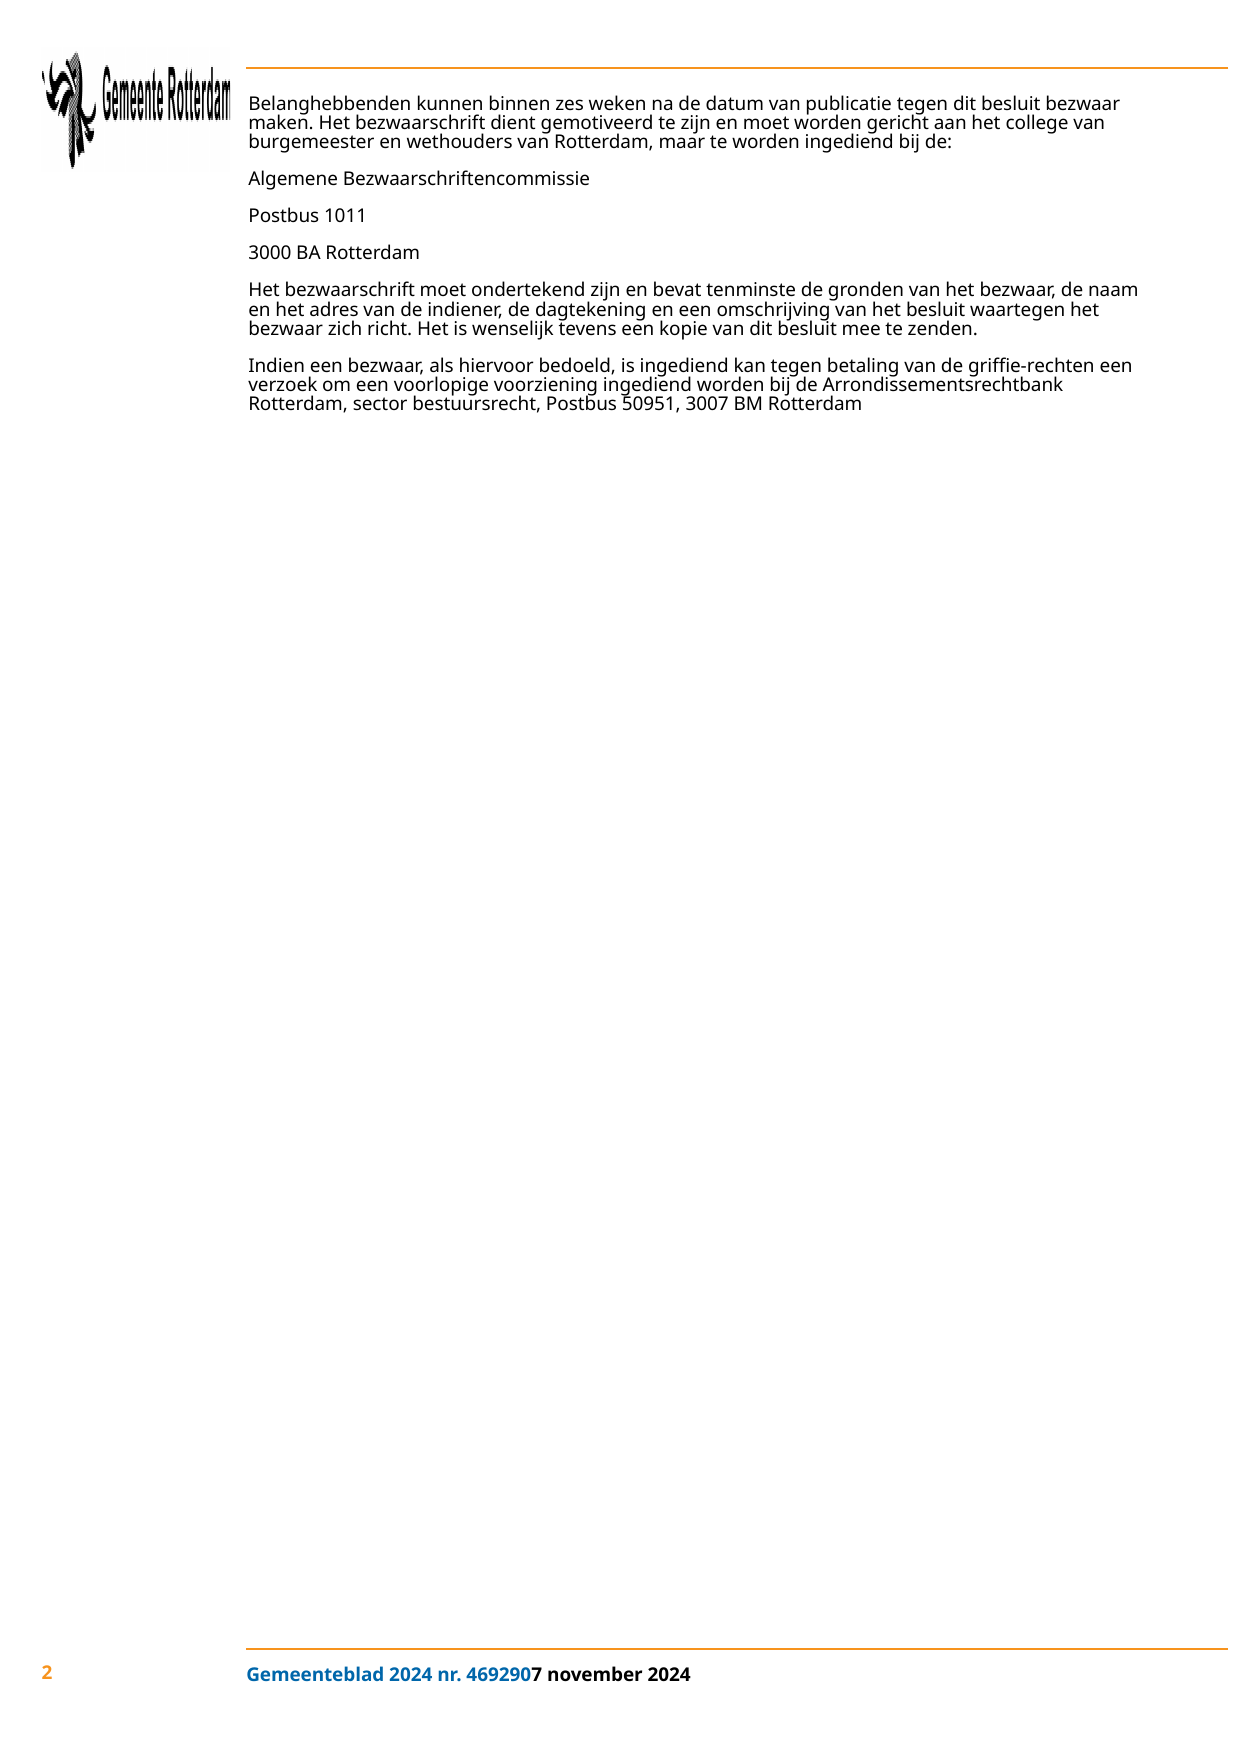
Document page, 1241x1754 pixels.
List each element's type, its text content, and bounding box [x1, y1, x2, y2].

text Postbus 1011 [248, 207, 1152, 227]
text Algemene Bezwaarschriftencommissie [248, 170, 1152, 190]
text 3000 BA Rotterdam [248, 244, 1152, 264]
text Indien een bezwaar, als hiervoor bedoeld, is ingediend kan tegen betaling van de griffie-rechten een verzoek om een voorlopige voorziening ingediend worden bij de Arrondissementsrechtbank Rotterdam, sector bestuursrecht, Postbus 50951, 3007 BM Rotterdam [248, 357, 1152, 415]
text Belanghebbenden kunnen binnen zes weken na de datum van publicatie tegen dit besluit bezwaar maken. Het bezwaarschrift dient gemotiveerd te zijn en moet worden gericht aan het college van burgemeester en wethouders van Rotterdam, maar te worden ingediend bij de: [248, 95, 1152, 153]
text Het bezwaarschrift moet ondertekend zijn en bevat tenminste de gronden van het bezwaar, de naam en het adres van de indiener, de dagtekening en een omschrijving van het besluit waartegen het bezwaar zich richt. Het is wenselijk tevens een kopie van dit besluit mee te zenden. [248, 281, 1152, 339]
picture [41, 47, 231, 172]
